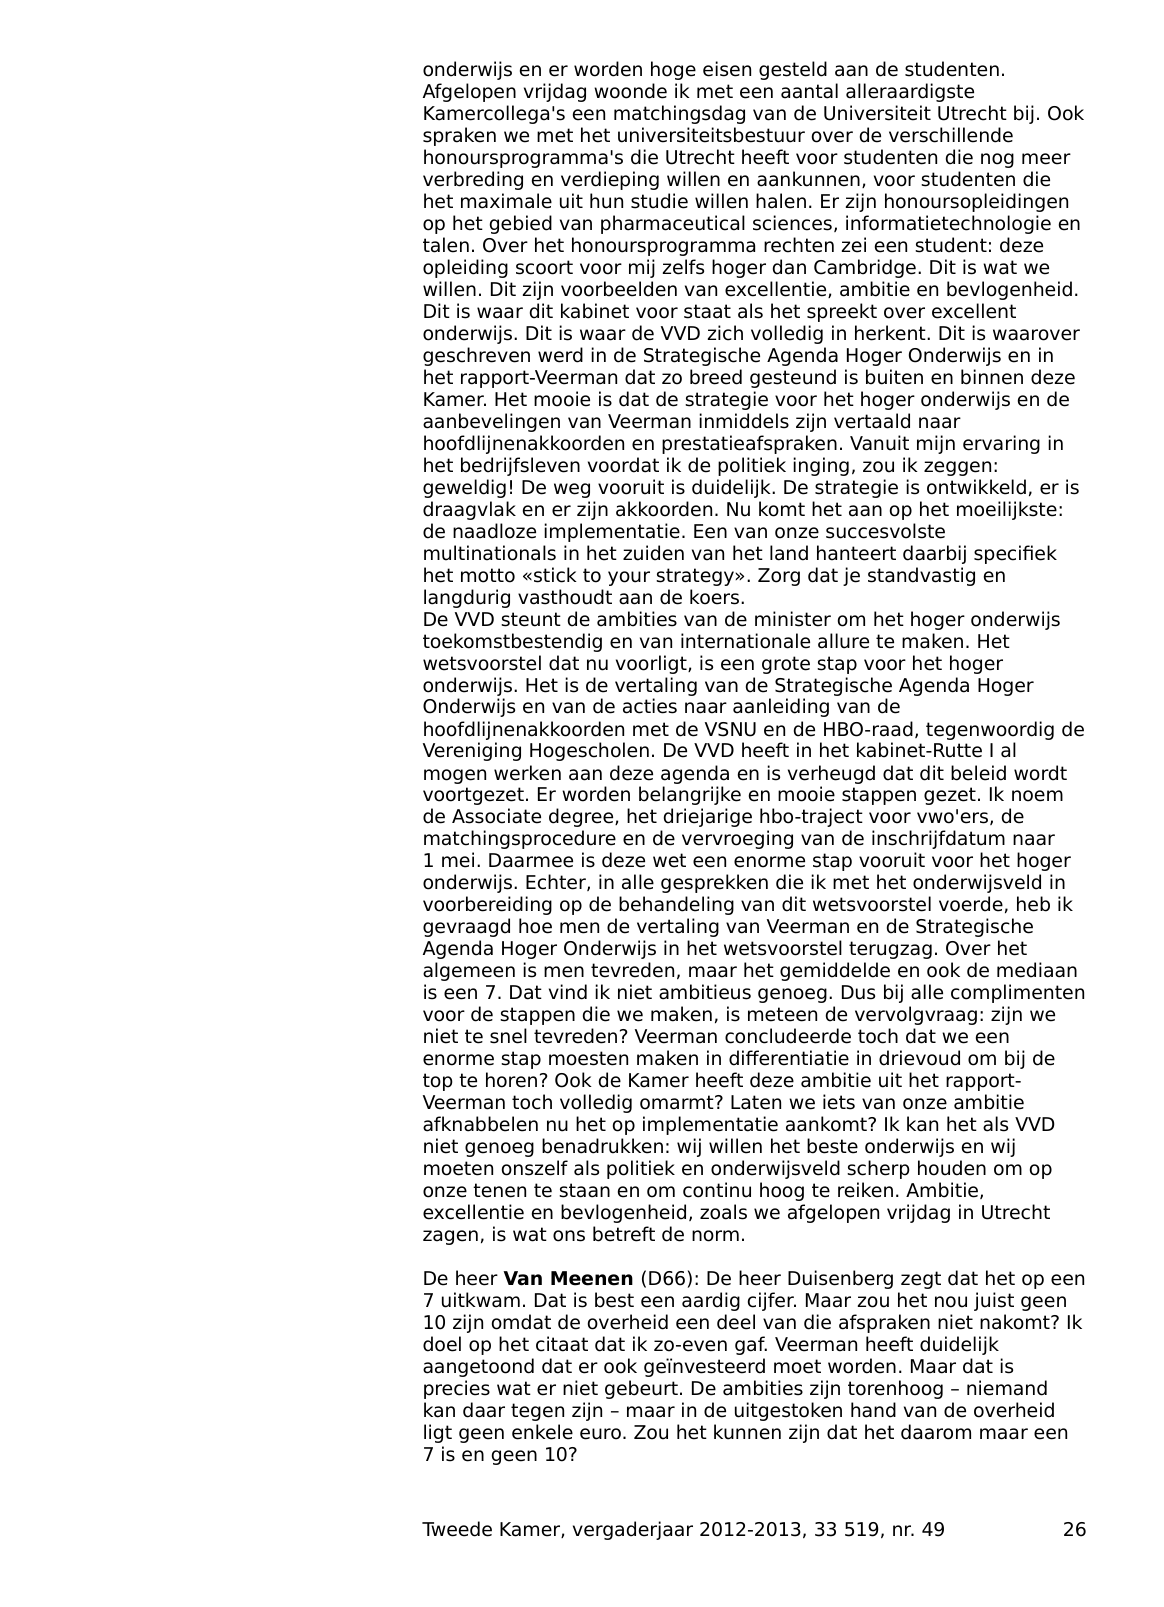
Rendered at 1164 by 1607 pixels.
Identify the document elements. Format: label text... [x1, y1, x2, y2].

text De heer Van Meenen (D66): De heer Duisenberg zegt dat het op een 7 uitkwam. Dat is best een aardig cijfer. Maar zou het nou juist geen 10 zijn omdat de overheid een deel van die afspraken niet nakomt? Ik doel op het citaat dat ik zo-even gaf. Veerman heeft duidelijk aangetoond dat er ook geïnvesteerd moet worden. Maar dat is precies wat er niet gebeurt. De ambities zijn torenhoog – niemand kan daar tegen zijn – maar in de uitgestoken hand van de overheid ligt geen enkele euro. Zou het kunnen zijn dat het daarom maar een 7 is en geen 10? [422, 1268, 1087, 1466]
text De VVD steunt de ambities van de minister om het hoger onderwijs toekomstbestendig en van internationale allure te maken. Het wetsvoorstel dat nu voorligt, is een grote stap voor het hoger onderwijs. Het is de vertaling van de Strategische Agenda Hoger Onderwijs en van de acties naar aanleiding van de hoofdlijnenakkoorden met de VSNU en de HBO-raad, tegenwoordig de Vereniging Hogescholen. De VVD heeft in het kabinet-Rutte I al mogen werken aan deze agenda en is verheugd dat dit beleid wordt voortgezet. Er worden belangrijke en mooie stappen gezet. Ik noem de Associate degree, het driejarige hbo-traject voor vwo'ers, de matchingsprocedure en de vervroeging van de inschrijfdatum naar 1 mei. Daarmee is deze wet een enorme stap vooruit voor het hoger onderwijs. Echter, in alle gesprekken die ik met het onderwijsveld in voorbereiding op de behandeling van dit wetsvoorstel voerde, heb ik gevraagd hoe men de vertaling van Veerman en de Strategische Agenda Hoger Onderwijs in het wetsvoorstel terugzag. Over het algemeen is men tevreden, maar het gemiddelde en ook de mediaan is een 7. Dat vind ik niet ambitieus genoeg. Dus bij alle complimenten voor de stappen die we maken, is meteen de vervolgvraag: zijn we niet te snel tevreden? Veerman concludeerde toch dat we een enorme stap moesten maken in differentiatie in drievoud om bij de top te horen? Ook de Kamer heeft deze ambitie uit het rapport-Veerman toch volledig omarmt? Laten we iets van onze ambitie afknabbelen nu het op implementatie aankomt? Ik kan het als VVD niet genoeg benadrukken: wij willen het beste onderwijs en wij moeten onszelf als politiek en onderwijsveld scherp houden om op onze tenen te staan en om continu hoog te reiken. Ambitie, excellentie en bevlogenheid, zoals we afgelopen vrijdag in Utrecht zagen, is wat ons betreft de norm. [422, 608, 1087, 1246]
text onderwijs en er worden hoge eisen gesteld aan de studenten. Afgelopen vrijdag woonde ik met een aantal alleraardigste Kamercollega's een matchingsdag van de Universiteit Utrecht bij. Ook spraken we met het universiteitsbestuur over de verschillende honoursprogramma's die Utrecht heeft voor studenten die nog meer verbreding en verdieping willen en aankunnen, voor studenten die het maximale uit hun studie willen halen. Er zijn honoursopleidingen op het gebied van pharmaceutical sciences, informatietechnologie en talen. Over het honoursprogramma rechten zei een student: deze opleiding scoort voor mij zelfs hoger dan Cambridge. Dit is wat we willen. Dit zijn voorbeelden van excellentie, ambitie en bevlogenheid. Dit is waar dit kabinet voor staat als het spreekt over excellent onderwijs. Dit is waar de VVD zich volledig in herkent. Dit is waarover geschreven werd in de Strategische Agenda Hoger Onderwijs en in het rapport-Veerman dat zo breed gesteund is buiten en binnen deze Kamer. Het mooie is dat de strategie voor het hoger onderwijs en de aanbevelingen van Veerman inmiddels zijn vertaald naar hoofdlijnenakkoorden en prestatieafspraken. Vanuit mijn ervaring in het bedrijfsleven voordat ik de politiek inging, zou ik zeggen: geweldig! De weg vooruit is duidelijk. De strategie is ontwikkeld, er is draagvlak en er zijn akkoorden. Nu komt het aan op het moeilijkste: de naadloze implementatie. Een van onze succesvolste multinationals in het zuiden van het land hanteert daarbij specifiek het motto «stick to your strategy». Zorg dat je standvastig en langdurig vasthoudt aan de koers. [422, 59, 1087, 608]
